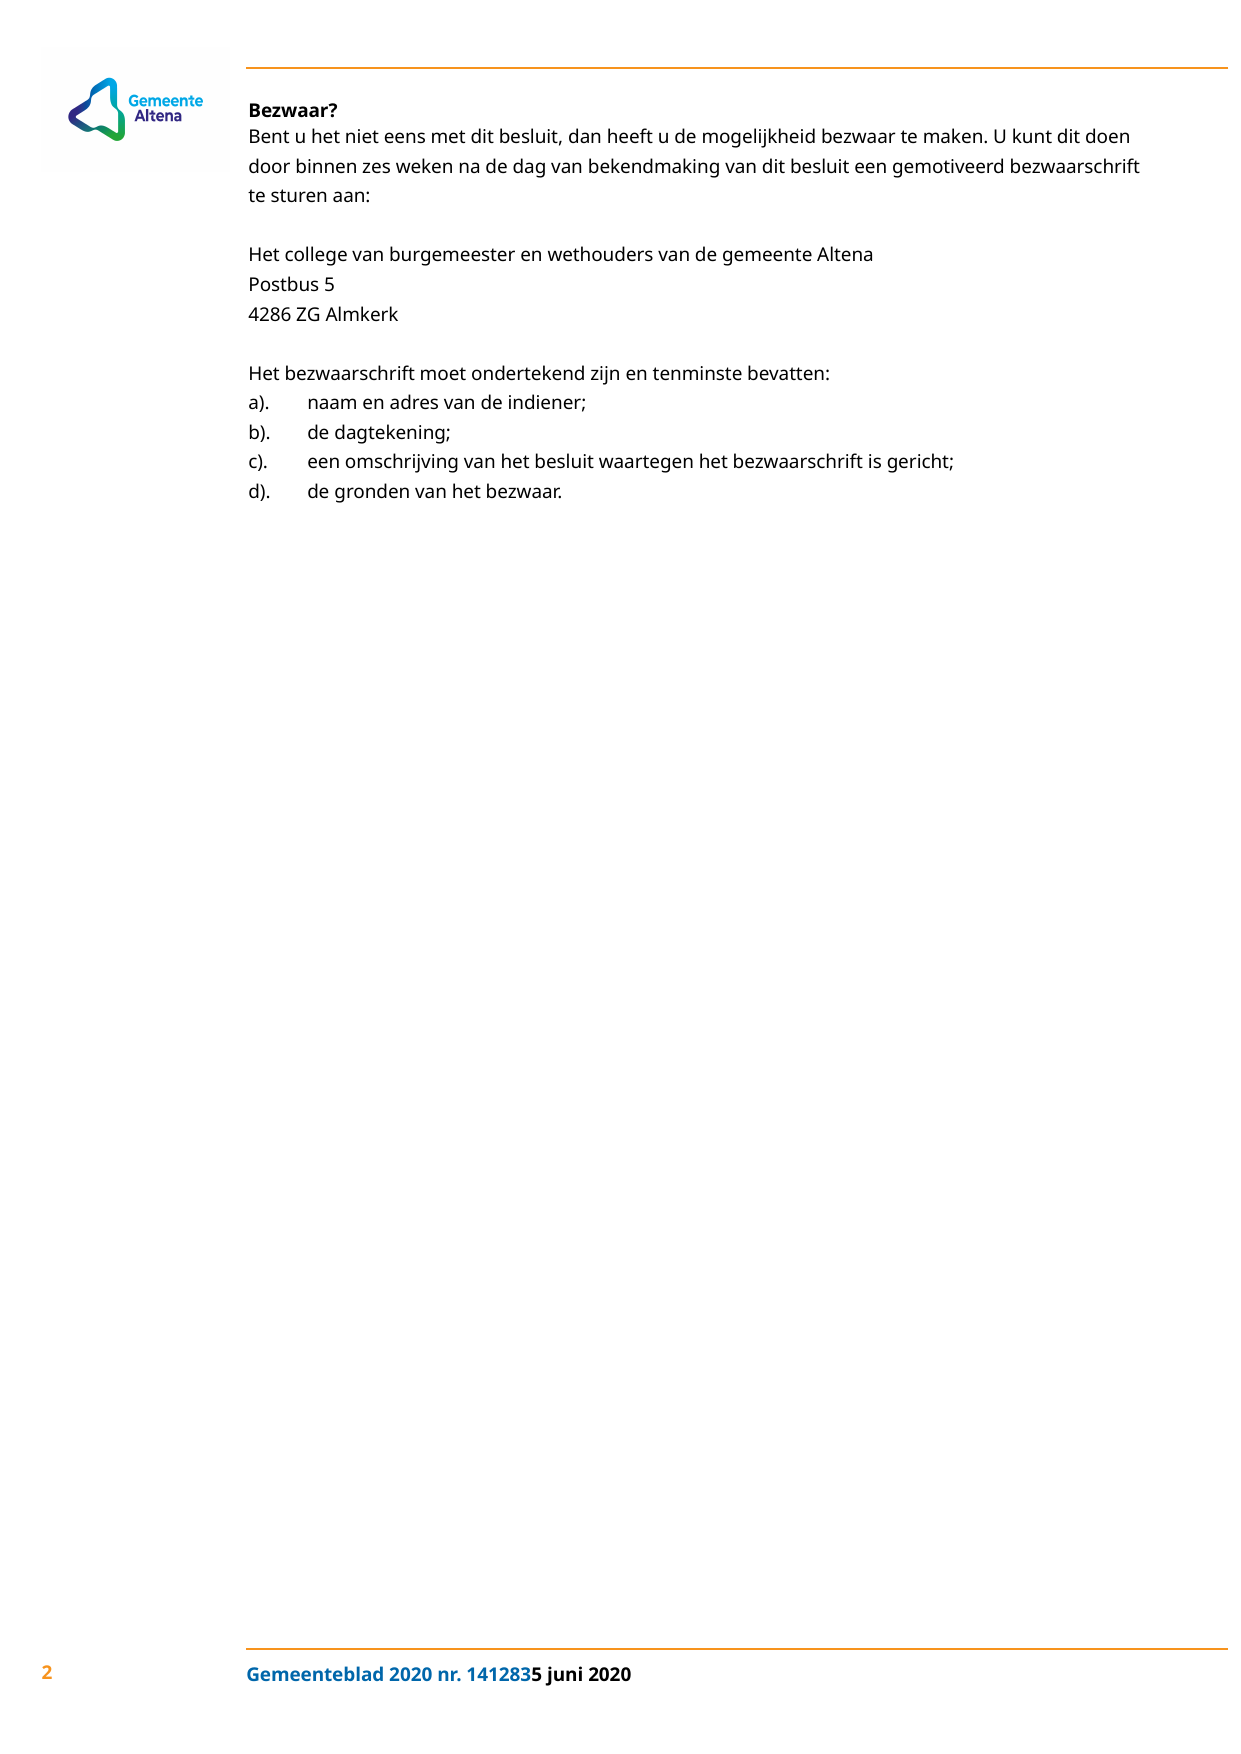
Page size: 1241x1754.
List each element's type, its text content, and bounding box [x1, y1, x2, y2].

text Bent u het niet eens met dit besluit, dan heeft u de mogelijkheid bezwaar te maken. U kunt dit doen door binnen zes weken na de dag van bekendmaking van dit besluit een gemotiveerd bezwaarschrift te sturen aan: [248, 123, 1152, 208]
list naam en adres van de indiener; [248, 389, 1152, 415]
list de gronden van het bezwaar. [248, 478, 1152, 504]
text Het college van burgemeester en wethouders van de gemeente Altena [248, 242, 1152, 267]
list de dagtekening; [248, 419, 1152, 445]
list een omschrijving van het besluit waartegen het bezwaarschrift is gericht; [248, 449, 1152, 474]
picture [41, 47, 231, 172]
text Postbus 5 [248, 271, 1152, 297]
text Bezwaar? [248, 95, 1152, 123]
text Het bezwaarschrift moet ondertekend zijn en tenminste bevatten: [248, 360, 1152, 386]
text 4286 ZG Almkerk [248, 301, 1152, 327]
